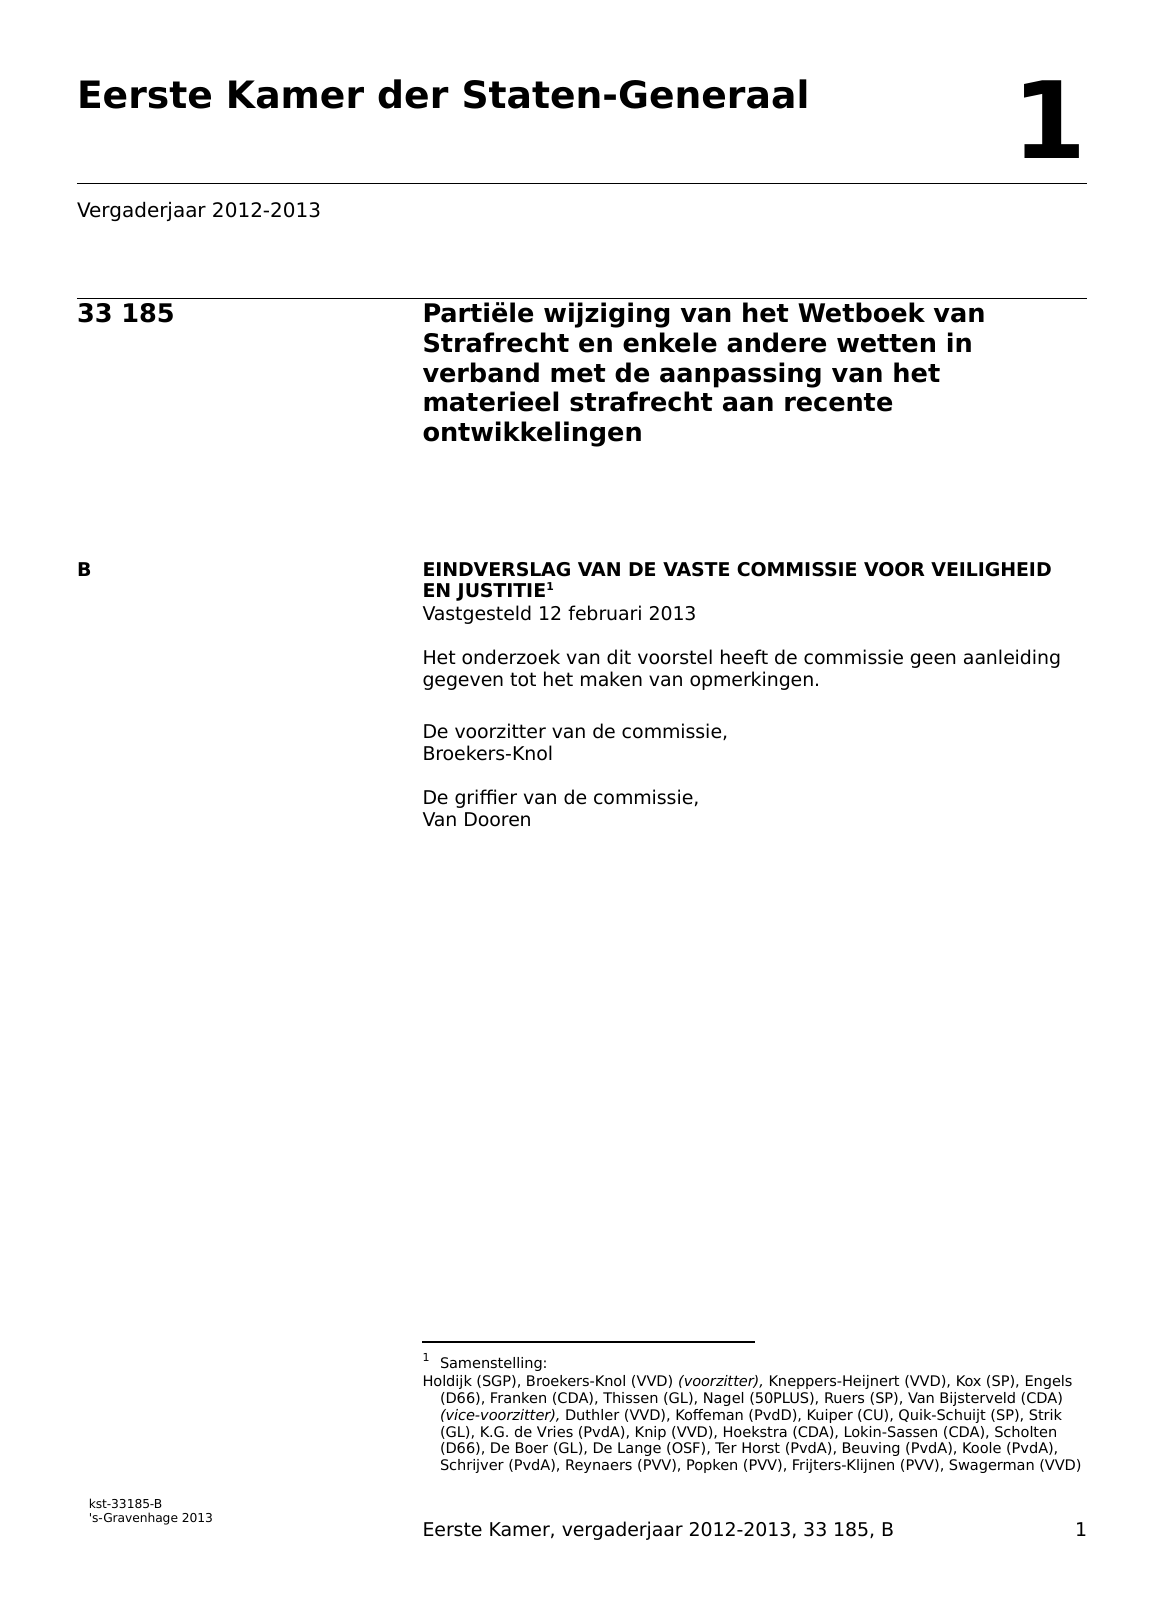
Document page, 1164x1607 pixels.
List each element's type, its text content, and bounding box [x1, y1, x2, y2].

subtitle B EINDVERSLAG VAN DE VASTE COMMISSIE VOOR VEILIGHEID EN JUSTITIE [77, 558, 1087, 602]
text De voorzitter van de commissie, Broekers-Knol [422, 721, 1087, 764]
table_cell Vergaderjaar 2012-2013 [77, 184, 1087, 298]
table_header 1 [886, 59, 1087, 183]
text De griffier van de commissie, Van Dooren [422, 787, 1087, 831]
text Vastgesteld 12 februari 2013 [422, 602, 1087, 624]
text kst-33185-B [88, 1497, 323, 1511]
text Holdijk (SGP), Broekers-Knol (VVD) (voorzitter), Kneppers-Heijnert (VVD), Kox (SP), Engels (D66), Franken (CDA), Thissen (GL), Nagel (50PLUS), Ruers (SP), Van Bijsterveld (CDA) (vice-voorzitter), Duthler (VVD), Koffeman (PvdD), Kuiper (CU), Quik-Schuijt (SP), Strik (GL), K.G. de Vries (PvdA), Knip (VVD), Hoekstra (CDA), Lokin-Sassen (CDA), Scholten (D66), De Boer (GL), De Lange (OSF), Ter Horst (PvdA), Beuving (PvdA), Koole (PvdA), Schrijver (PvdA), Reynaers (PVV), Popken (PVV), Frijters-Klijnen (PVV), Swagerman (VVD) [422, 1373, 1087, 1474]
table_header Eerste Kamer der Staten-Generaal [77, 59, 886, 183]
text Samenstelling: [422, 1351, 1087, 1373]
subtitle 33 185 Partiële wijziging van het Wetboek van Strafrecht en enkele andere wetten in verband met de aanpassing van het materieel strafrecht aan recente ontwikkelingen [77, 299, 1087, 447]
text Het onderzoek van dit voorstel heeft de commissie geen aanleiding gegeven tot het maken van opmerkingen. [422, 647, 1087, 691]
text 's-Gravenhage 2013 [88, 1511, 323, 1525]
